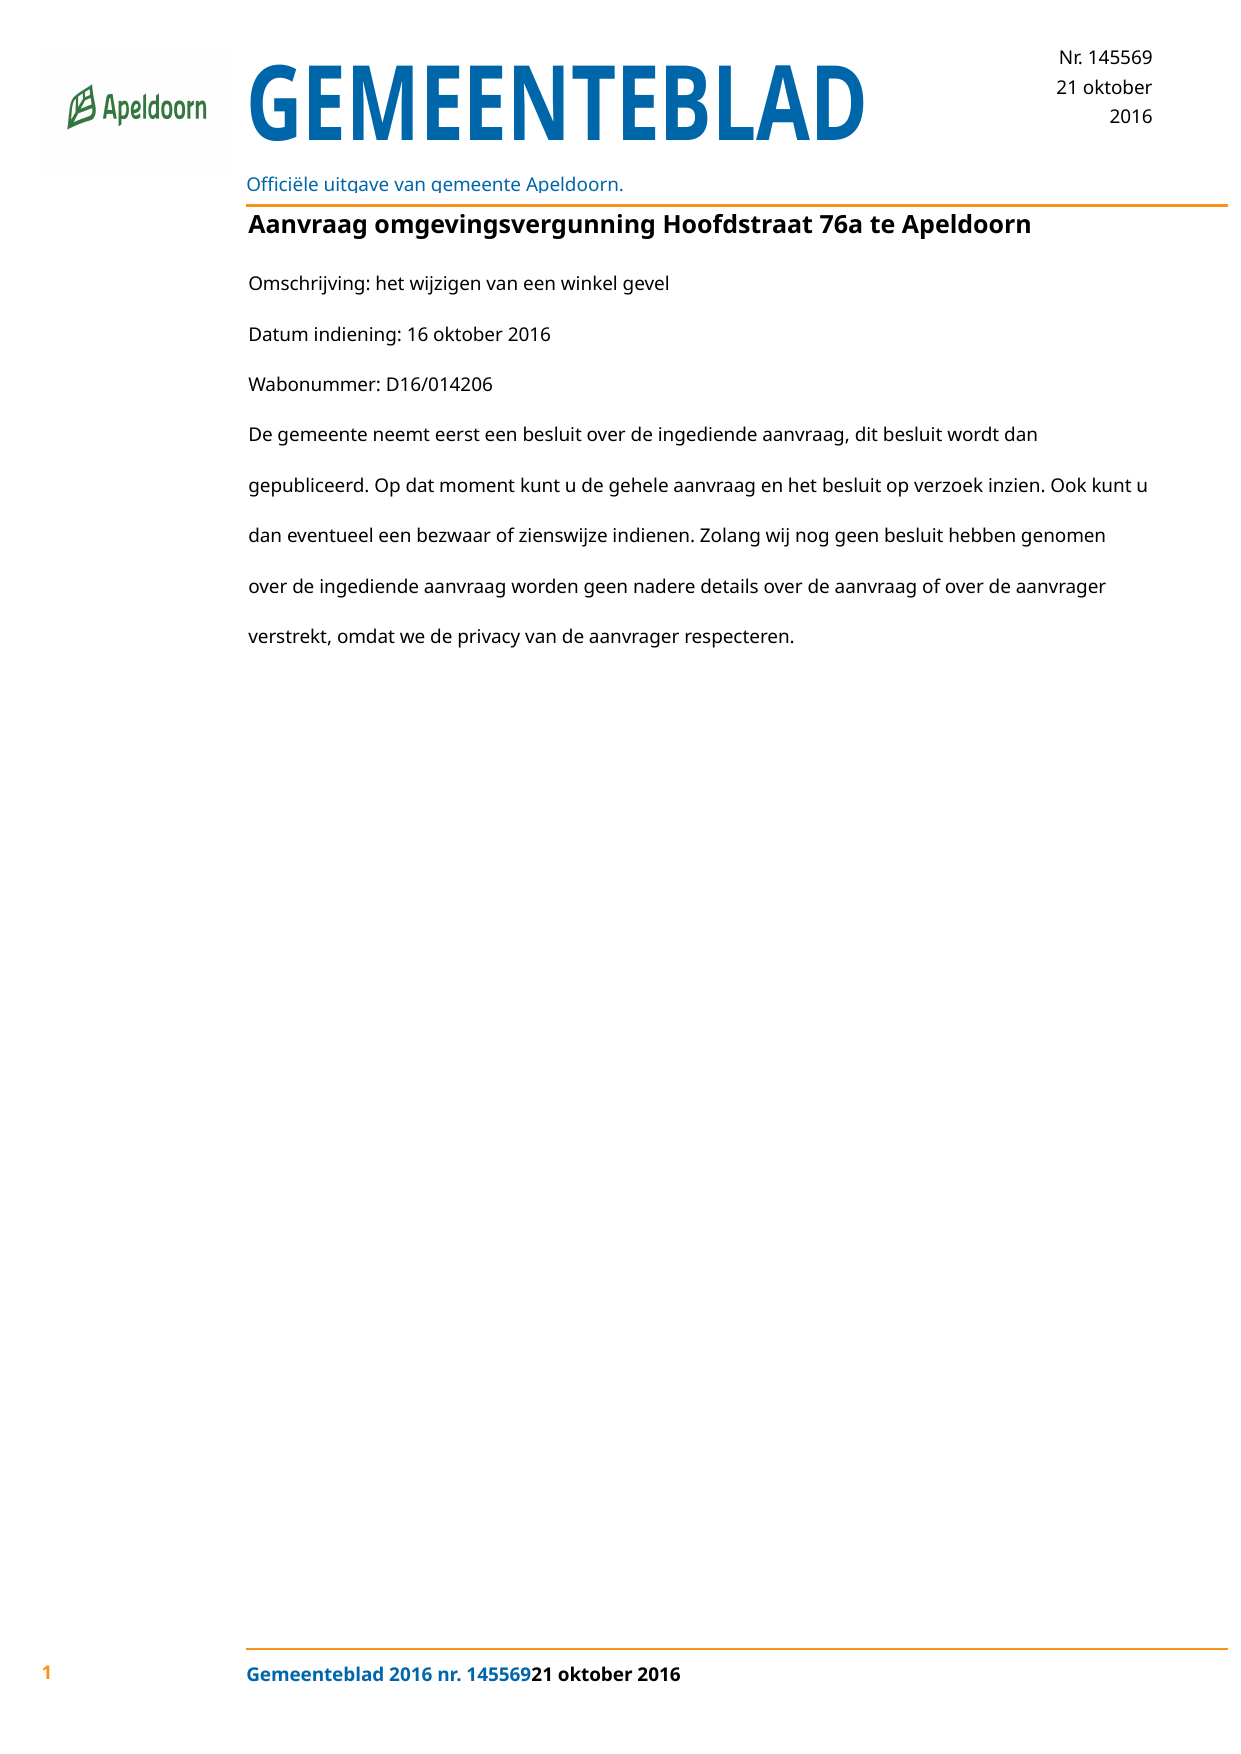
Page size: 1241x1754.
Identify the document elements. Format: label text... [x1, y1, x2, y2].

text dan eventueel een bezwaar of zienswijze indienen. Zolang wij nog geen besluit hebben genomen [248, 522, 1152, 548]
text Omschrijving: het wijzigen van een winkel gevel [248, 270, 1152, 296]
text Aanvraag omgevingsvergunning Hoofdstraat 76a te Apeldoorn [248, 207, 1152, 241]
text verstrekt, omdat we de privacy van de aanvrager respecteren. [248, 623, 1152, 649]
text Wabonummer: D16/014206 [248, 371, 1152, 397]
picture [41, 47, 231, 172]
text over de ingediende aanvraag worden geen nadere details over de aanvraag of over de aanvrager [248, 573, 1152, 598]
text De gemeente neemt eerst een besluit over de ingediende aanvraag, dit besluit wordt dan [248, 422, 1152, 447]
text gepubliceerd. Op dat moment kunt u de gehele aanvraag en het besluit op verzoek inzien. Ook kunt u [248, 472, 1152, 498]
text Datum indiening: 16 oktober 2016 [248, 321, 1152, 346]
